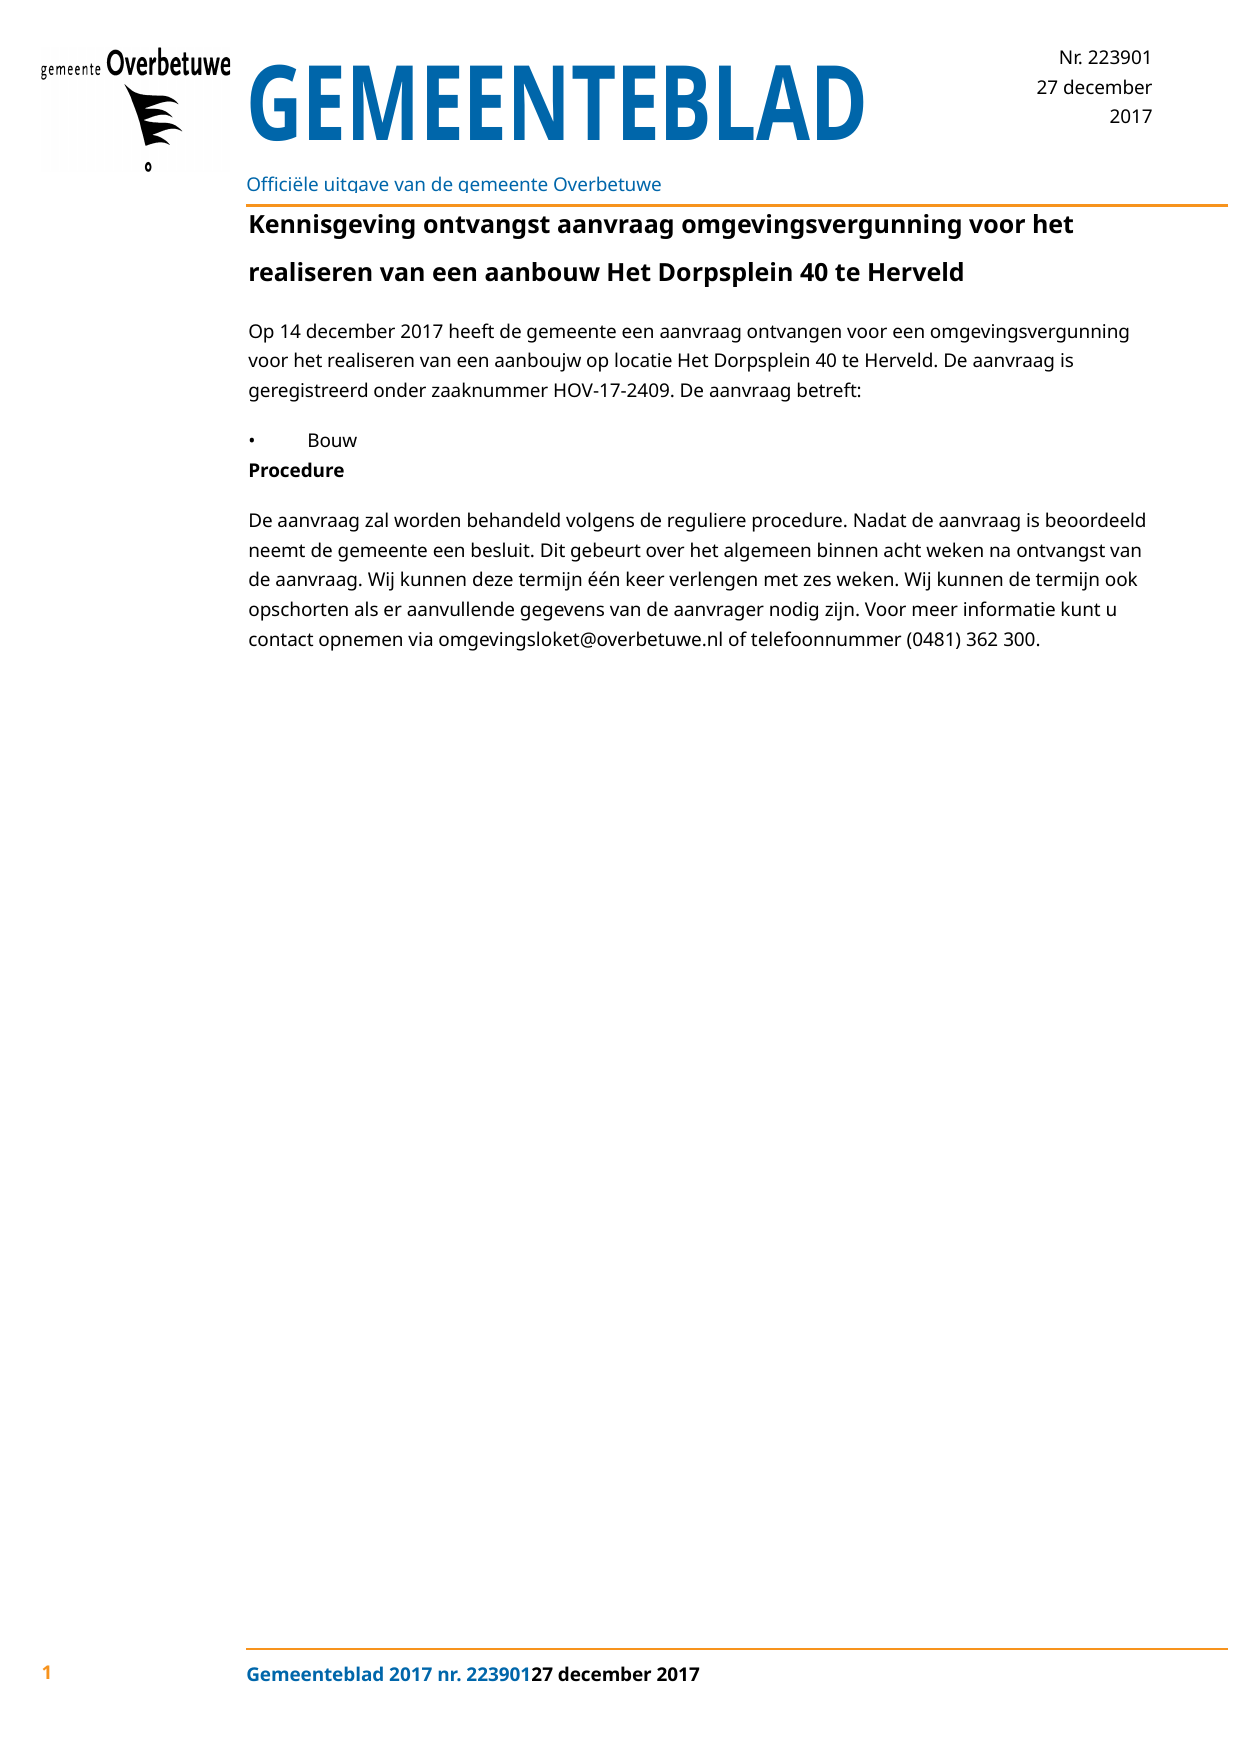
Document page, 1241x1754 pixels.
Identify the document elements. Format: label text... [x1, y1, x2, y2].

picture [41, 47, 231, 172]
text Procedure [248, 457, 1152, 483]
text De aanvraag zal worden behandeld volgens de reguliere procedure. Nadat de aanvraag is beoordeeld neemt de gemeente een besluit. Dit gebeurt over het algemeen binnen acht weken na ontvangst van de aanvraag. Wij kunnen deze termijn één keer verlengen met zes weken. Wij kunnen de termijn ook opschorten als er aanvullende gegevens van de aanvrager nodig zijn. Voor meer informatie kunt u contact opnemen via omgevingsloket@overbetuwe.nl of telefoonnummer (0481) 362 300. [248, 507, 1152, 652]
text Op 14 december 2017 heeft de gemeente een aanvraag ontvangen voor een omgevingsvergunning voor het realiseren van een aanboujw op locatie Het Dorpsplein 40 te Herveld. De aanvraag is geregistreerd onder zaaknummer HOV-17-2409. De aanvraag betreft: [248, 318, 1152, 403]
text Kennisgeving ontvangst aanvraag omgevingsvergunning voor het realiseren van een aanbouw Het Dorpsplein 40 te Herveld [248, 207, 1152, 288]
list Bouw [248, 427, 1152, 453]
